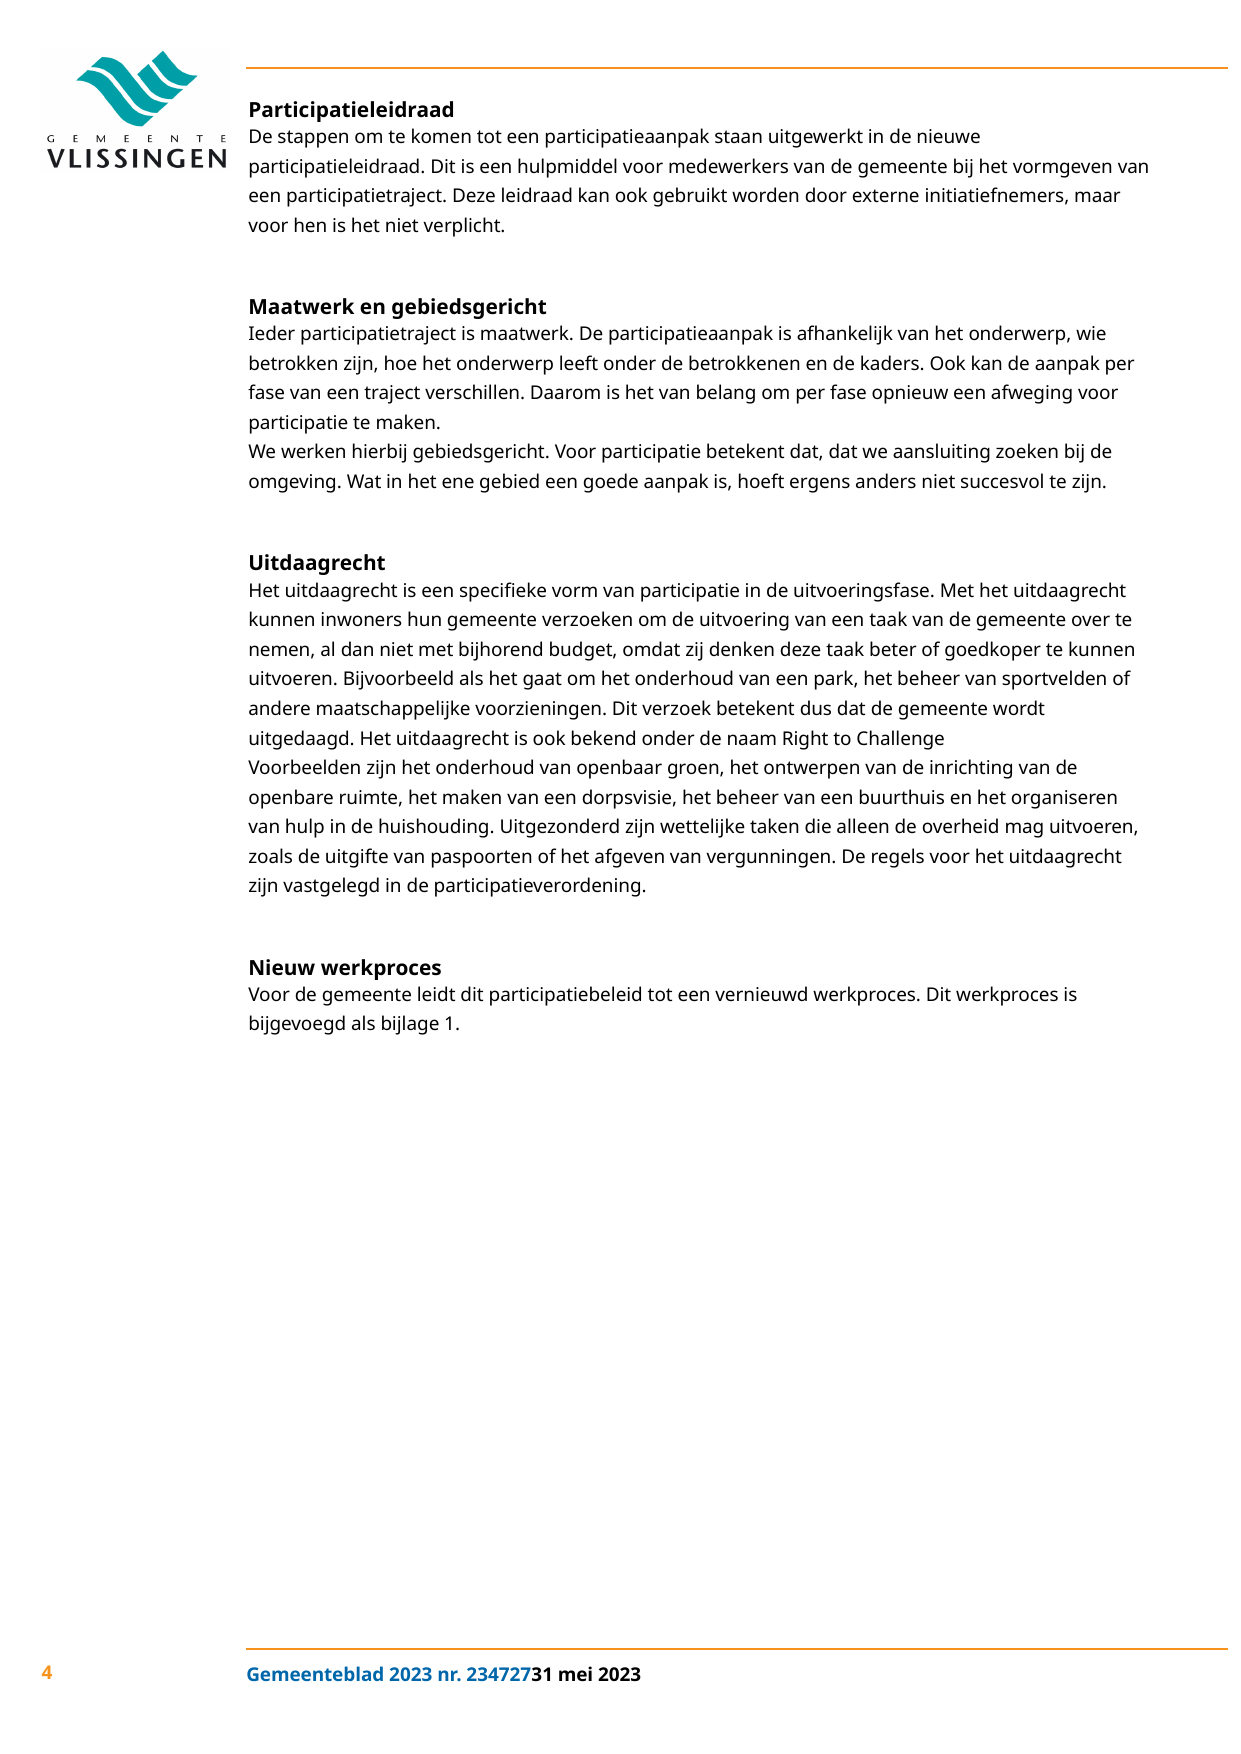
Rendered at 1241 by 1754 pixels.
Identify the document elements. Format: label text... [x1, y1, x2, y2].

text Voor de gemeente leidt dit participatiebeleid tot een vernieuwd werkproces. Dit werkproces is bijgevoegd als bijlage 1. [248, 981, 1152, 1036]
text Het uitdaagrecht is een specifieke vorm van participatie in de uitvoeringsfase. Met het uitdaagrecht kunnen inwoners hun gemeente verzoeken om de uitvoering van een taak van de gemeente over te nemen, al dan niet met bijhorend budget, omdat zij denken deze taak beter of goedkoper te kunnen uitvoeren. Bijvoorbeeld als het gaat om het onderhoud van een park, het beheer van sportvelden of andere maatschappelijke voorzieningen. Dit verzoek betekent dus dat de gemeente wordt uitgedaagd. Het uitdaagrecht is ook bekend onder de naam Right to Challenge [248, 577, 1152, 750]
text Maatwerk en gebiedsgericht [248, 292, 1152, 320]
text Voorbeelden zijn het onderhoud van openbaar groen, het ontwerpen van de inrichting van de openbare ruimte, het maken van een dorpsvisie, het beheer van een buurthuis en het organiseren van hulp in de huishouding. Uitgezonderd zijn wettelijke taken die alleen de overheid mag uitvoeren, zoals de uitgifte van paspoorten of het afgeven van vergunningen. De regels voor het uitdaagrecht zijn vastgelegd in de participatieverordening. [248, 754, 1152, 898]
text De stappen om te komen tot een participatieaanpak staan uitgewerkt in de nieuwe participatieleidraad. Dit is een hulpmiddel voor medewerkers van de gemeente bij het vormgeven van een participatietraject. Deze leidraad kan ook gebruikt worden door externe initiatiefnemers, maar voor hen is het niet verplicht. [248, 123, 1152, 238]
text We werken hierbij gebiedsgericht. Voor participatie betekent dat, dat we aansluiting zoeken bij de omgeving. Wat in het ene gebied een goede aanpak is, hoeft ergens anders niet succesvol te zijn. [248, 439, 1152, 494]
text Nieuw werkproces [248, 953, 1152, 981]
text Ieder participatietraject is maatwerk. De participatieaanpak is afhankelijk van het onderwerp, wie betrokken zijn, hoe het onderwerp leeft onder de betrokkenen en de kaders. Ook kan de aanpak per fase van een traject verschillen. Daarom is het van belang om per fase opnieuw een afweging voor participatie te maken. [248, 320, 1152, 435]
text Participatieleidraad [248, 95, 1152, 123]
text Uitdaagrecht [248, 548, 1152, 577]
picture [41, 47, 231, 172]
